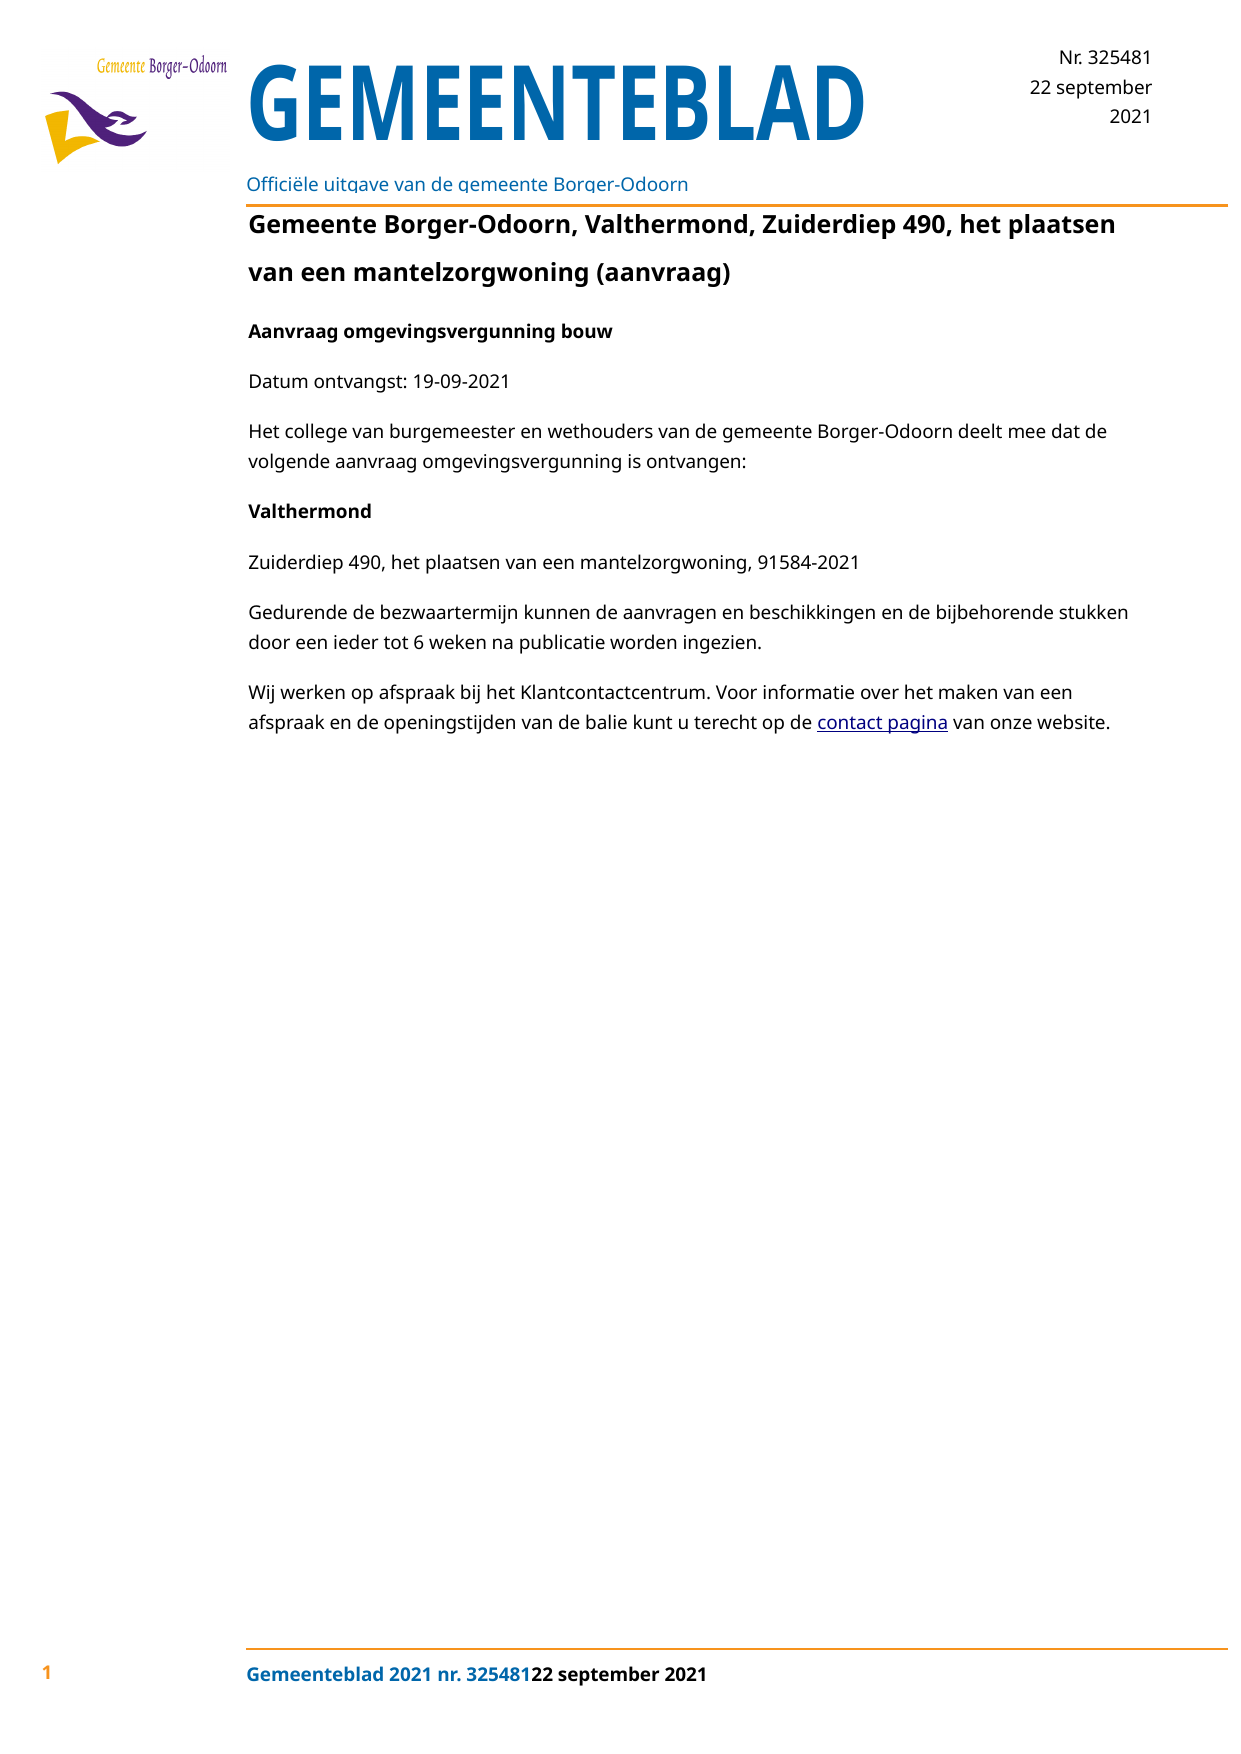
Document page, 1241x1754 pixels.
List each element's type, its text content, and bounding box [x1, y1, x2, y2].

text Gemeente Borger-Odoorn, Valthermond, Zuiderdiep 490, het plaatsen van een mantelzorgwoning (aanvraag) [248, 207, 1152, 288]
text Valthermond [248, 499, 1152, 524]
picture [41, 47, 231, 172]
text Zuiderdiep 490, het plaatsen van een mantelzorgwoning, 91584-2021 [248, 549, 1152, 575]
text Wij werken op afspraak bij het Klantcontactcentrum. Voor informatie over het maken van een afspraak en de openingstijden van de balie kunt u terecht op de contact pagina van onze website. [248, 679, 1152, 735]
text Datum ontvangst: 19-09-2021 [248, 368, 1152, 394]
text Gedurende de bezwaartermijn kunnen de aanvragen en beschikkingen en de bijbehorende stukken door een ieder tot 6 weken na publicatie worden ingezien. [248, 599, 1152, 655]
text Het college van burgemeester en wethouders van de gemeente Borger-Odoorn deelt mee dat de volgende aanvraag omgevingsvergunning is ontvangen: [248, 419, 1152, 474]
text Aanvraag omgevingsvergunning bouw [248, 318, 1152, 344]
